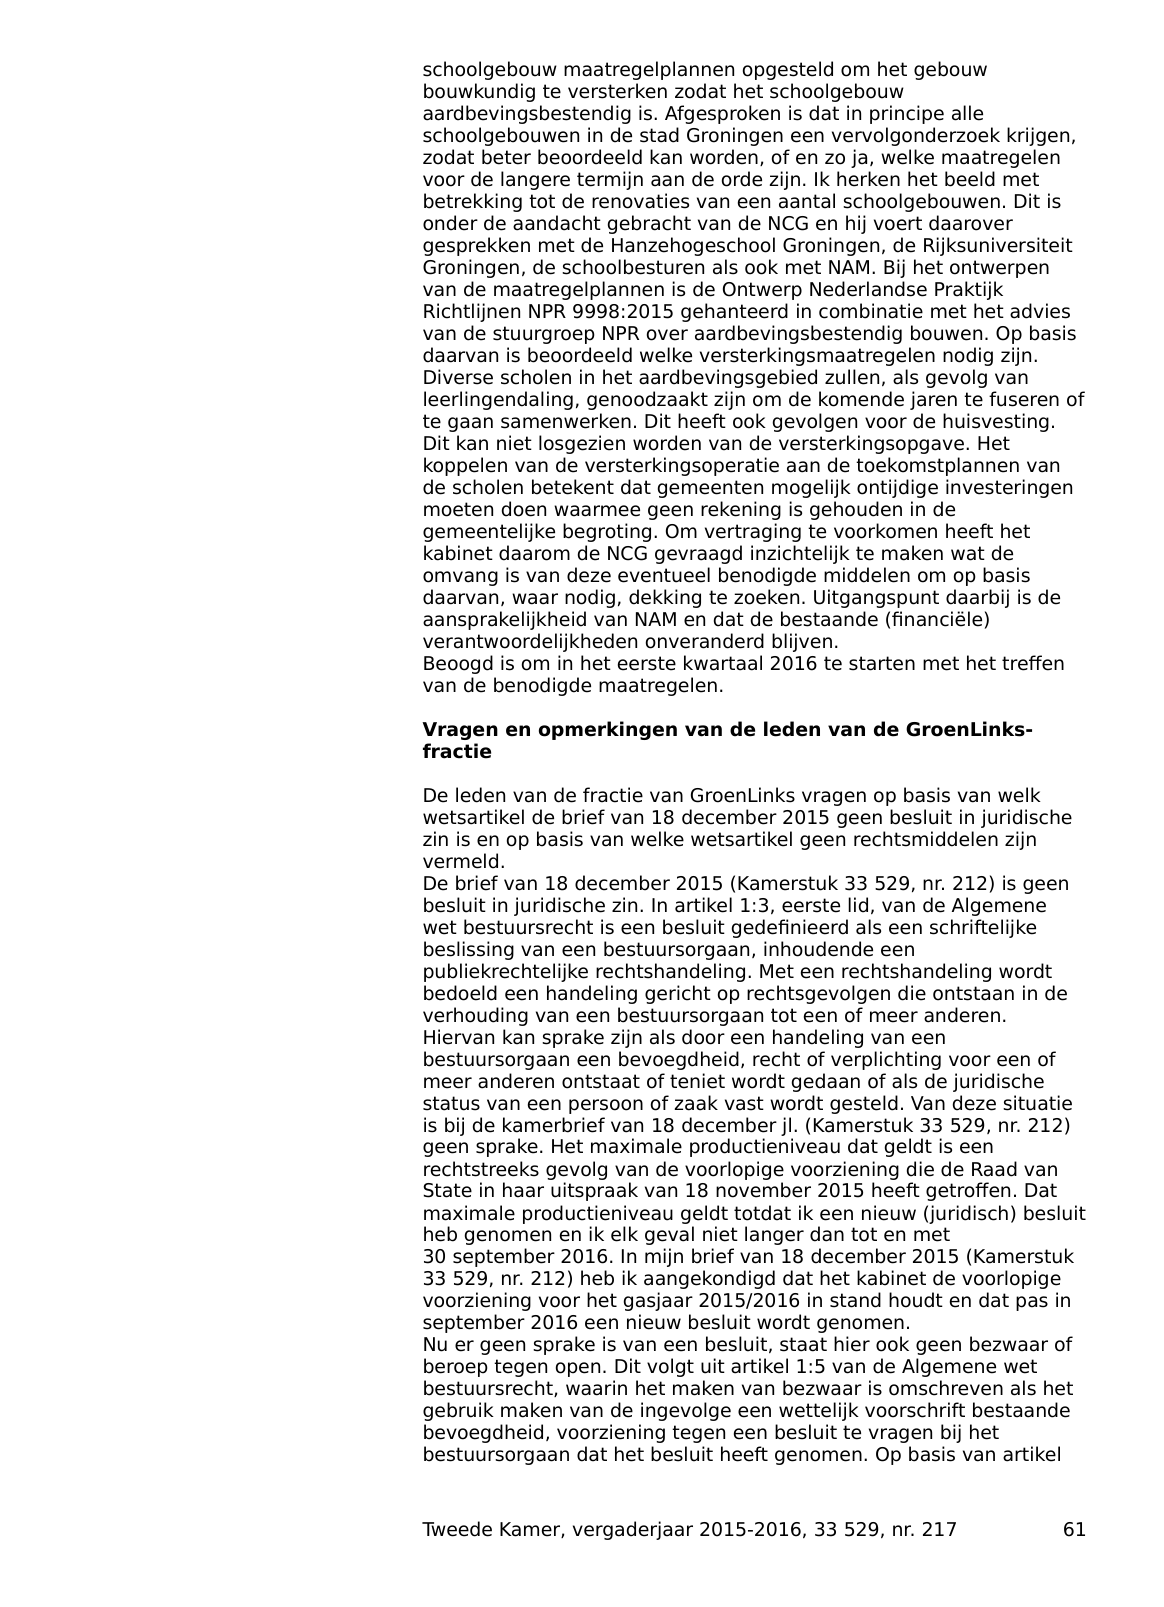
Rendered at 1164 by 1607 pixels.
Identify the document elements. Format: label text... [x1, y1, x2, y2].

subtitle Vragen en opmerkingen van de leden van de GroenLinks-fractie [422, 719, 1087, 763]
text Beoogd is om in het eerste kwartaal 2016 te starten met het treffen van de benodigde maatregelen. [422, 652, 1087, 696]
text Nu er geen sprake is van een besluit, staat hier ook geen bezwaar of beroep tegen open. Dit volgt uit artikel 1:5 van de Algemene wet bestuursrecht, waarin het maken van bezwaar is omschreven als het gebruik maken van de ingevolge een wettelijk voorschrift bestaande bevoegdheid, voorziening tegen een besluit te vragen bij het bestuursorgaan dat het besluit heeft genomen. Op basis van artikel [422, 1334, 1087, 1466]
text De leden van de fractie van GroenLinks vragen op basis van welk wetsartikel de brief van 18 december 2015 geen besluit in juridische zin is en op basis van welke wetsartikel geen rechtsmiddelen zijn vermeld. [422, 785, 1087, 873]
text De brief van 18 december 2015 (Kamerstuk 33 529, nr. 212) is geen besluit in juridische zin. In artikel 1:3, eerste lid, van de Algemene wet bestuursrecht is een besluit gedefinieerd als een schriftelijke beslissing van een bestuursorgaan, inhoudende een publiekrechtelijke rechtshandeling. Met een rechtshandeling wordt bedoeld een handeling gericht op rechtsgevolgen die ontstaan in de verhouding van een bestuursorgaan tot een of meer anderen. Hiervan kan sprake zijn als door een handeling van een bestuursorgaan een bevoegdheid, recht of verplichting voor een of meer anderen ontstaat of teniet wordt gedaan of als de juridische status van een persoon of zaak vast wordt gesteld. Van deze situatie is bij de kamerbrief van 18 december jl. (Kamerstuk 33 529, nr. 212) geen sprake. Het maximale productieniveau dat geldt is een rechtstreeks gevolg van de voorlopige voorziening die de Raad van State in haar uitspraak van 18 november 2015 heeft getroffen. Dat maximale productieniveau geldt totdat ik een nieuw (juridisch) besluit heb genomen en ik elk geval niet langer dan tot en met 30 september 2016. In mijn brief van 18 december 2015 (Kamerstuk 33 529, nr. 212) heb ik aangekondigd dat het kabinet de voorlopige voorziening voor het gasjaar 2015/2016 in stand houdt en dat pas in september 2016 een nieuw besluit wordt genomen. [422, 873, 1087, 1334]
text Diverse scholen in het aardbevingsgebied zullen, als gevolg van leerlingendaling, genoodzaakt zijn om de komende jaren te fuseren of te gaan samenwerken. Dit heeft ook gevolgen voor de huisvesting. Dit kan niet losgezien worden van de versterkingsopgave. Het koppelen van de versterkingsoperatie aan de toekomstplannen van de scholen betekent dat gemeenten mogelijk ontijdige investeringen moeten doen waarmee geen rekening is gehouden in de gemeentelijke begroting. Om vertraging te voorkomen heeft het kabinet daarom de NCG gevraagd inzichtelijk te maken wat de omvang is van deze eventueel benodigde middelen om op basis daarvan, waar nodig, dekking te zoeken. Uitgangspunt daarbij is de aansprakelijkheid van NAM en dat de bestaande (financiële) verantwoordelijkheden onveranderd blijven. [422, 367, 1087, 652]
text schoolgebouw maatregelplannen opgesteld om het gebouw bouwkundig te versterken zodat het schoolgebouw aardbevingsbestendig is. Afgesproken is dat in principe alle schoolgebouwen in de stad Groningen een vervolgonderzoek krijgen, zodat beter beoordeeld kan worden, of en zo ja, welke maatregelen voor de langere termijn aan de orde zijn. Ik herken het beeld met betrekking tot de renovaties van een aantal schoolgebouwen. Dit is onder de aandacht gebracht van de NCG en hij voert daarover gesprekken met de Hanzehogeschool Groningen, de Rijksuniversiteit Groningen, de schoolbesturen als ook met NAM. Bij het ontwerpen van de maatregelplannen is de Ontwerp Nederlandse Praktijk Richtlijnen NPR 9998:2015 gehanteerd in combinatie met het advies van de stuurgroep NPR over aardbevingsbestendig bouwen. Op basis daarvan is beoordeeld welke versterkingsmaatregelen nodig zijn. [422, 59, 1087, 367]
